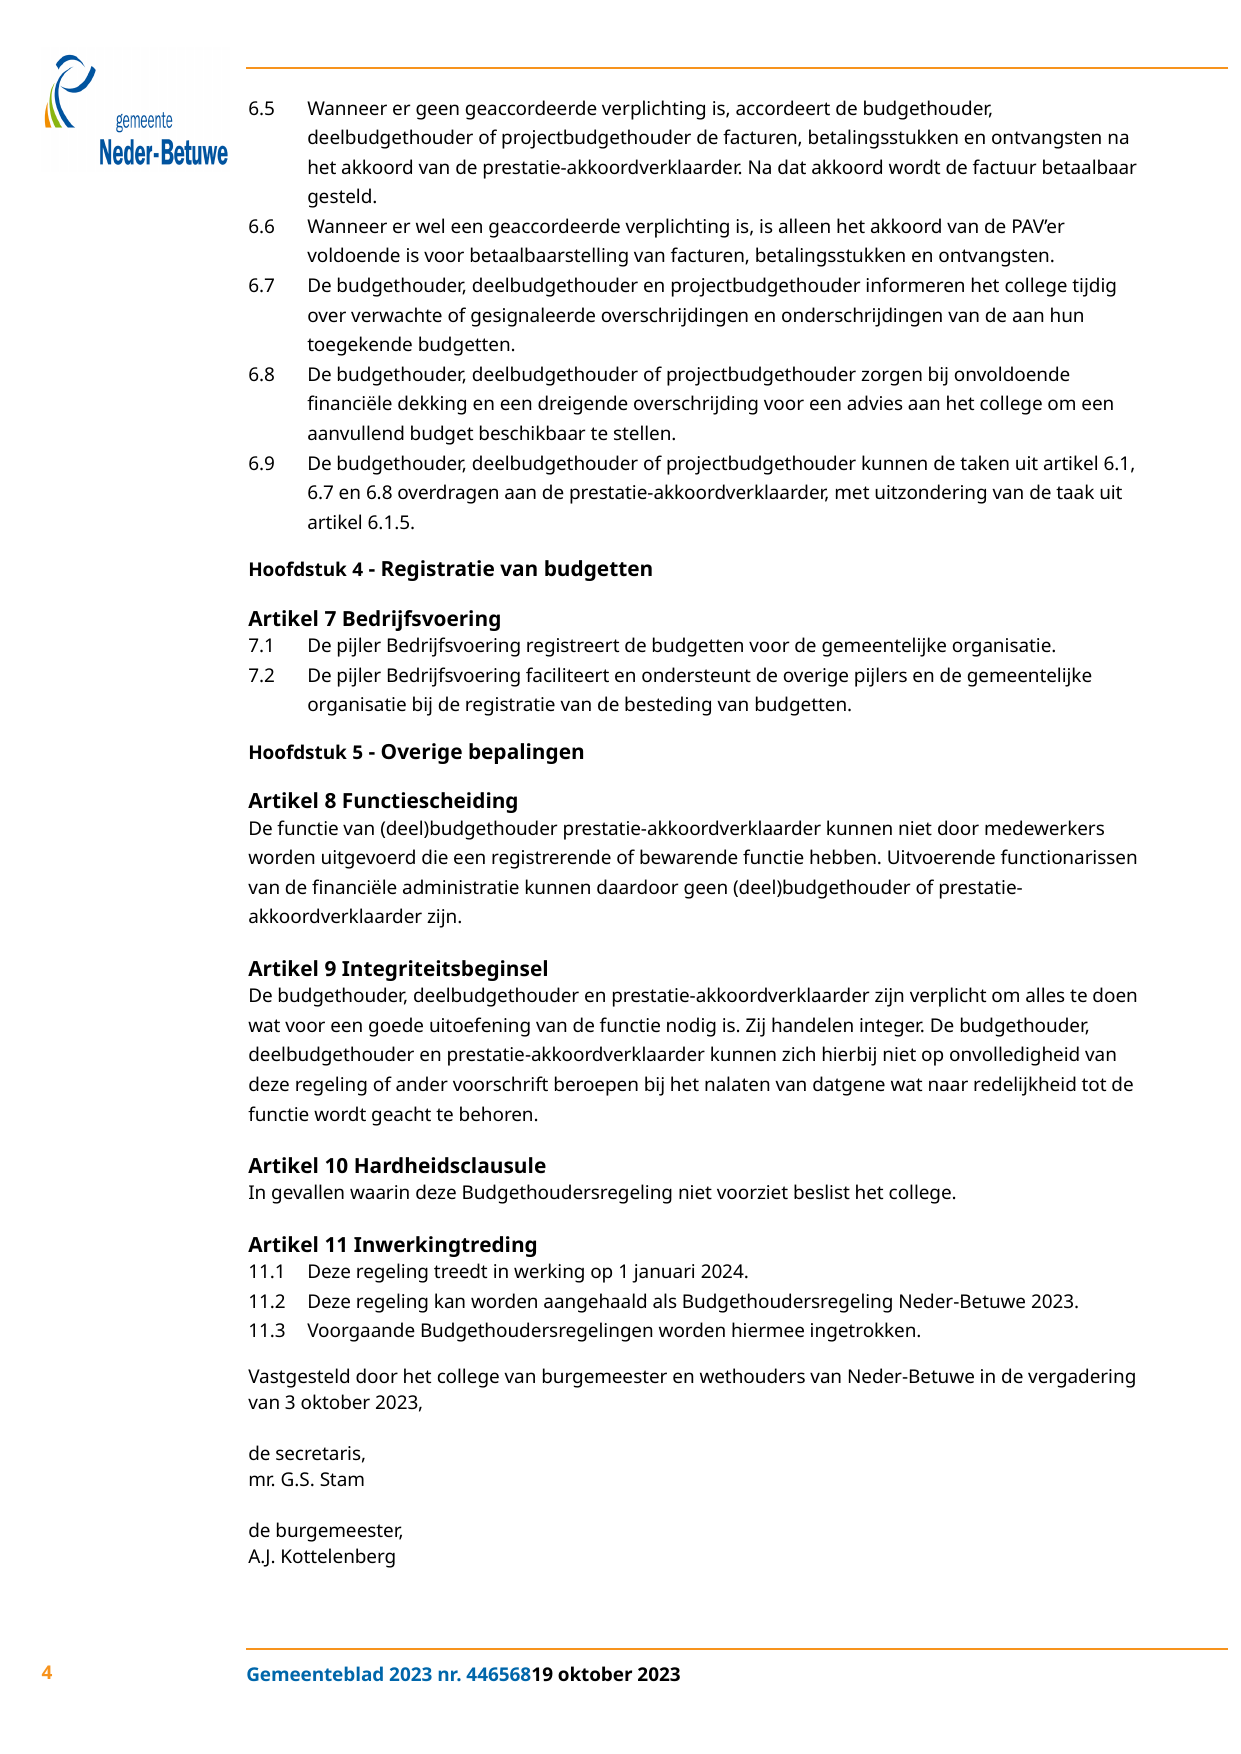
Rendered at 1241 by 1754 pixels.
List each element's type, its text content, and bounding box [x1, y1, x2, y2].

text de secretaris, [248, 1440, 1152, 1466]
text A.J. Kottelenberg [248, 1543, 1152, 1569]
list Deze regeling kan worden aangehaald als Budgethoudersregeling Neder-Betuwe 2023. [248, 1288, 1152, 1314]
text Artikel 9 Integriteitsbeginsel [248, 954, 1152, 982]
picture [41, 47, 231, 172]
list De budgethouder, deelbudgethouder of projectbudgethouder kunnen de taken uit artikel 6.1, 6.7 en 6.8 overdragen aan de prestatie-akkoordverklaarder, met uitzondering van de taak uit artikel 6.1.5. [248, 450, 1152, 535]
list De budgethouder, deelbudgethouder of projectbudgethouder zorgen bij onvoldoende financiële dekking en een dreigende overschrijding voor een advies aan het college om een aanvullend budget beschikbaar te stellen. [248, 361, 1152, 446]
text De budgethouder, deelbudgethouder en prestatie-akkoordverklaarder zijn verplicht om alles te doen wat voor een goede uitoefening van de functie nodig is. Zij handelen integer. De budgethouder, deelbudgethouder en prestatie-akkoordverklaarder kunnen zich hierbij niet op onvolledigheid van deze regeling of ander voorschrift beroepen bij het nalaten van datgene wat naar redelijkheid tot de functie wordt geacht te behoren. [248, 982, 1152, 1126]
text De functie van (deel)budgethouder prestatie-akkoordverklaarder kunnen niet door medewerkers worden uitgevoerd die een registrerende of bewarende functie hebben. Uitvoerende functionarissen van de financiële administratie kunnen daardoor geen (deel)budgethouder of prestatie-akkoordverklaarder zijn. [248, 815, 1152, 929]
text Hoofdstuk 4 - Registratie van budgetten [248, 554, 1152, 583]
list Voorgaande Budgethoudersregelingen worden hiermee ingetrokken. [248, 1318, 1152, 1343]
text Artikel 7 Bedrijfsvoering [248, 604, 1152, 632]
text Artikel 11 Inwerkingtreding [248, 1230, 1152, 1258]
text de burgemeester, [248, 1518, 1152, 1543]
list Deze regeling treedt in werking op 1 januari 2024. [248, 1258, 1152, 1284]
list De pijler Bedrijfsvoering registreert de budgetten voor de gemeentelijke organisatie. [248, 632, 1152, 658]
text mr. G.S. Stam [248, 1466, 1152, 1492]
text Artikel 8 Functiescheiding [248, 786, 1152, 815]
text Artikel 10 Hardheidsclausule [248, 1151, 1152, 1179]
list De budgethouder, deelbudgethouder en projectbudgethouder informeren het college tijdig over verwachte of gesignaleerde overschrijdingen en onderschrijdingen van de aan hun toegekende budgetten. [248, 272, 1152, 357]
text In gevallen waarin deze Budgethoudersregeling niet voorziet beslist het college. [248, 1179, 1152, 1205]
text Hoofdstuk 5 - Overige bepalingen [248, 737, 1152, 766]
list Wanneer er geen geaccordeerde verplichting is, accordeert de budgethouder, deelbudgethouder of projectbudgethouder de facturen, betalingsstukken en ontvangsten na het akkoord van de prestatie-akkoordverklaarder. Na dat akkoord wordt de factuur betaalbaar gesteld. [248, 95, 1152, 209]
list De pijler Bedrijfsvoering faciliteert en ondersteunt de overige pijlers en de gemeentelijke organisatie bij de registratie van de besteding van budgetten. [248, 662, 1152, 717]
list Wanneer er wel een geaccordeerde verplichting is, is alleen het akkoord van de PAV’er voldoende is voor betaalbaarstelling van facturen, betalingsstukken en ontvangsten. [248, 213, 1152, 268]
text Vastgesteld door het college van burgemeester en wethouders van Neder-Betuwe in de vergadering van 3 oktober 2023, [248, 1363, 1152, 1415]
